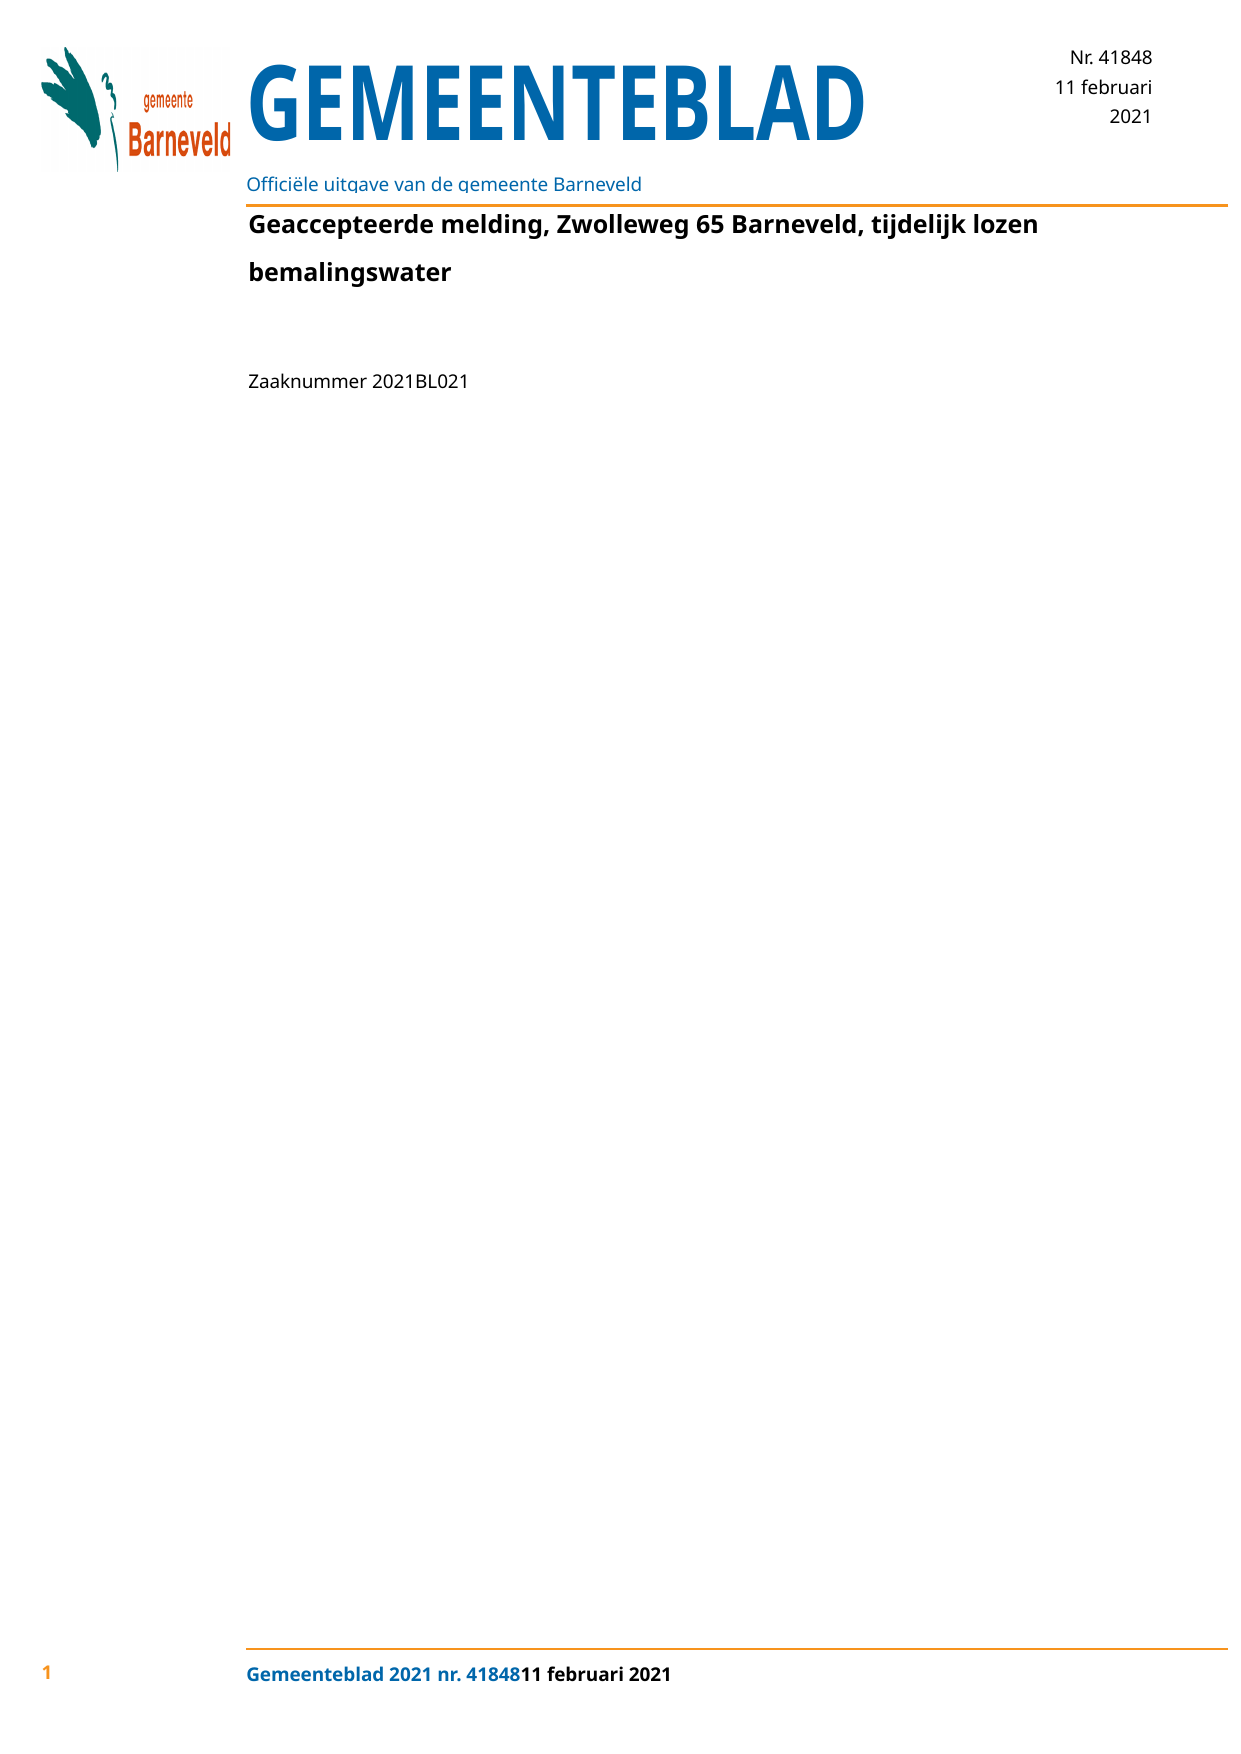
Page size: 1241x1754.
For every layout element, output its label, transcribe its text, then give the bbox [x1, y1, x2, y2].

text Geaccepteerde melding, Zwolleweg 65 Barneveld, tijdelijk lozen bemalingswater [248, 207, 1152, 288]
text Zaaknummer 2021BL021 [248, 368, 1152, 394]
picture [41, 47, 231, 172]
